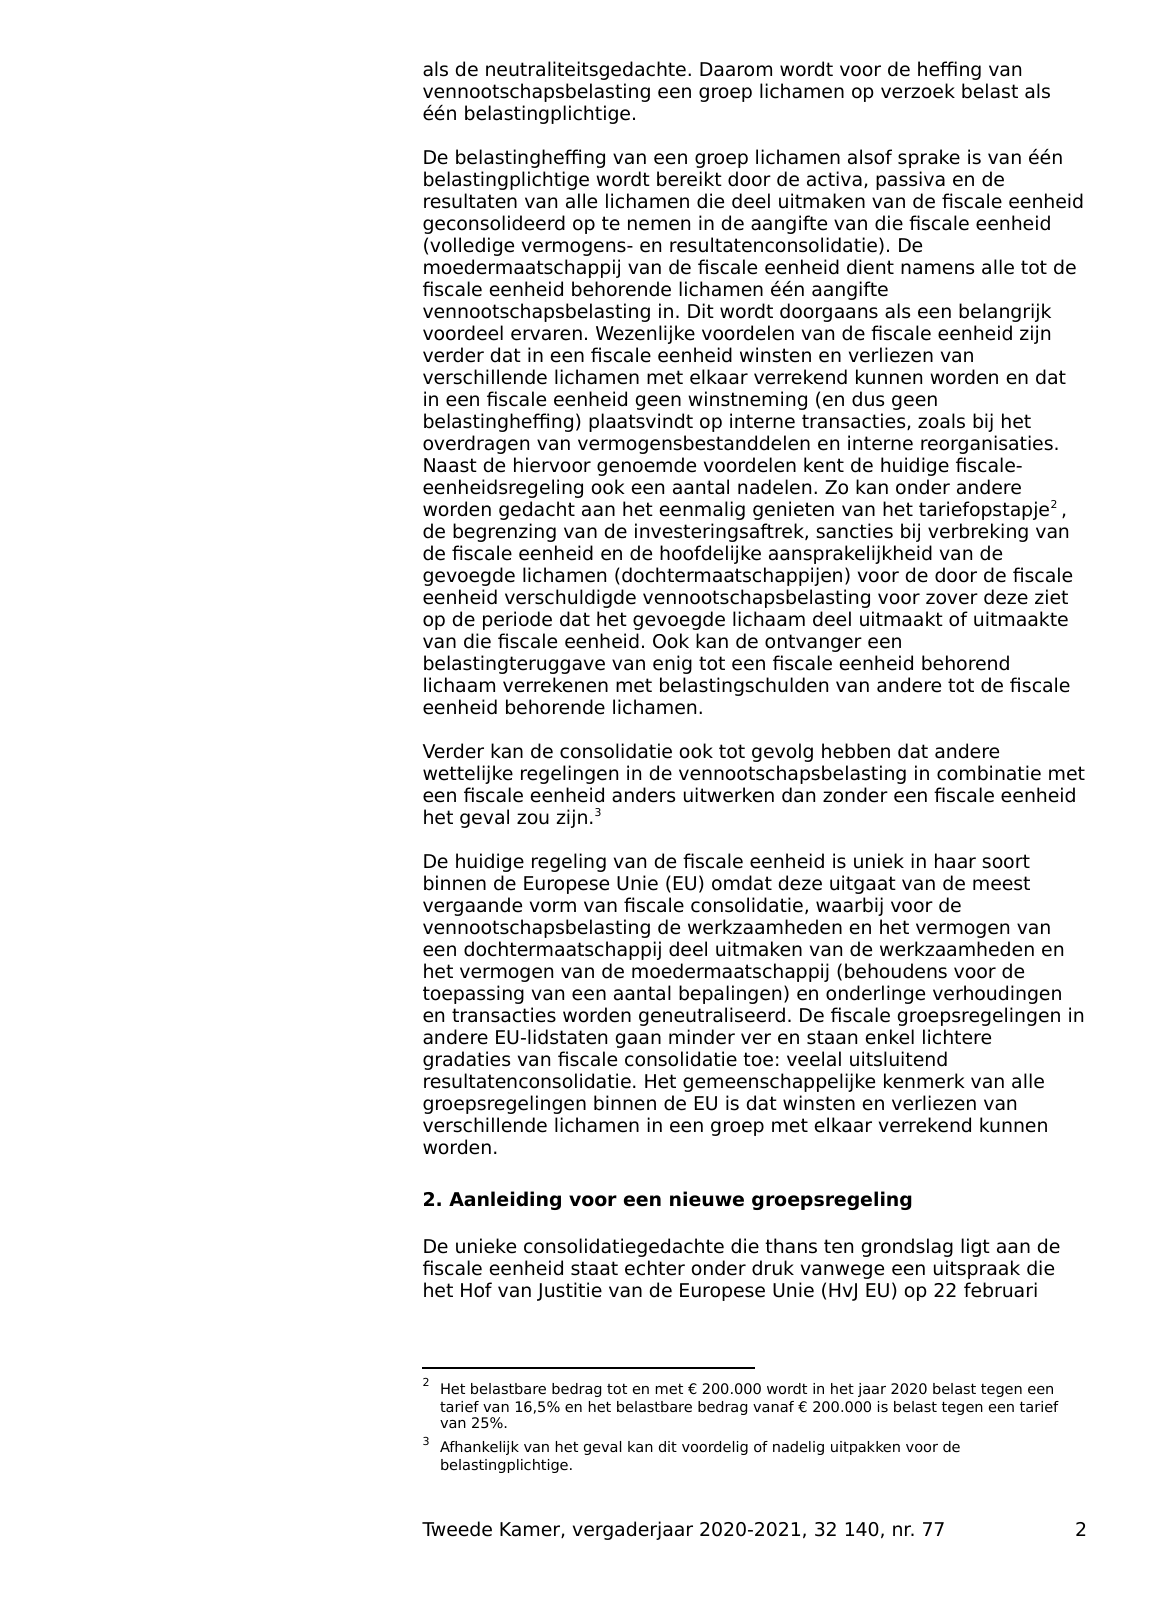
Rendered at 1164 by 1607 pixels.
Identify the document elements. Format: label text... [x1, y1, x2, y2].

text Het belastbare bedrag tot en met € 200.000 wordt in het jaar 2020 belast tegen een tarief van 16,5% en het belastbare bedrag vanaf € 200.000 is belast tegen een tarief van 25%. [422, 1377, 1087, 1432]
text De huidige regeling van de fiscale eenheid is uniek in haar soort binnen de Europese Unie (EU) omdat deze uitgaat van de meest vergaande vorm van fiscale consolidatie, waarbij voor de vennootschapsbelasting de werkzaamheden en het vermogen van een dochtermaatschappij deel uitmaken van de werkzaamheden en het vermogen van de moedermaatschappij (behoudens voor de toepassing van een aantal bepalingen) en onderlinge verhoudingen en transacties worden geneutraliseerd. De fiscale groepsregelingen in andere EU-lidstaten gaan minder ver en staan enkel lichtere gradaties van fiscale consolidatie toe: veelal uitsluitend resultatenconsolidatie. Het gemeenschappelijke kenmerk van alle groepsregelingen binnen de EU is dat winsten en verliezen van verschillende lichamen in een groep met elkaar verrekend kunnen worden. [422, 851, 1087, 1159]
text De unieke consolidatiegedachte die thans ten grondslag ligt aan de fiscale eenheid staat echter onder druk vanwege een uitspraak die het Hof van Justitie van de Europese Unie (HvJ EU) op 22 februari [422, 1236, 1087, 1302]
text De belastingheffing van een groep lichamen alsof sprake is van één belastingplichtige wordt bereikt door de activa, passiva en de resultaten van alle lichamen die deel uitmaken van de fiscale eenheid geconsolideerd op te nemen in de aangifte van die fiscale eenheid (volledige vermogens- en resultatenconsolidatie). De moedermaatschappij van de fiscale eenheid dient namens alle tot de fiscale eenheid behorende lichamen één aangifte vennootschapsbelasting in. Dit wordt doorgaans als een belangrijk voordeel ervaren. Wezenlijke voordelen van de fiscale eenheid zijn verder dat in een fiscale eenheid winsten en verliezen van verschillende lichamen met elkaar verrekend kunnen worden en dat in een fiscale eenheid geen winstneming (en dus geen belastingheffing) plaatsvindt op interne transacties, zoals bij het overdragen van vermogensbestanddelen en interne reorganisaties. Naast de hiervoor genoemde voordelen kent de huidige fiscale-eenheidsregeling ook een aantal nadelen. Zo kan onder andere worden gedacht aan het eenmalig genieten van het tariefopstapje, de begrenzing van de investeringsaftrek, sancties bij verbreking van de fiscale eenheid en de hoofdelijke aansprakelijkheid van de gevoegde lichamen (dochtermaatschappijen) voor de door de fiscale eenheid verschuldigde vennootschapsbelasting voor zover deze ziet op de periode dat het gevoegde lichaam deel uitmaakt of uitmaakte van die fiscale eenheid. Ook kan de ontvanger een belastingteruggave van enig tot een fiscale eenheid behorend lichaam verrekenen met belastingschulden van andere tot de fiscale eenheid behorende lichamen. [422, 147, 1087, 719]
text Verder kan de consolidatie ook tot gevolg hebben dat andere wettelijke regelingen in de vennootschapsbelasting in combinatie met een fiscale eenheid anders uitwerken dan zonder een fiscale eenheid het geval zou zijn. [422, 741, 1087, 829]
subtitle 2. Aanleiding voor een nieuwe groepsregeling [422, 1189, 1087, 1211]
text Afhankelijk van het geval kan dit voordelig of nadelig uitpakken voor de belastingplichtige. [422, 1435, 1087, 1474]
text als de neutraliteitsgedachte. Daarom wordt voor de heffing van vennootschapsbelasting een groep lichamen op verzoek belast als één belastingplichtige. [422, 59, 1087, 125]
